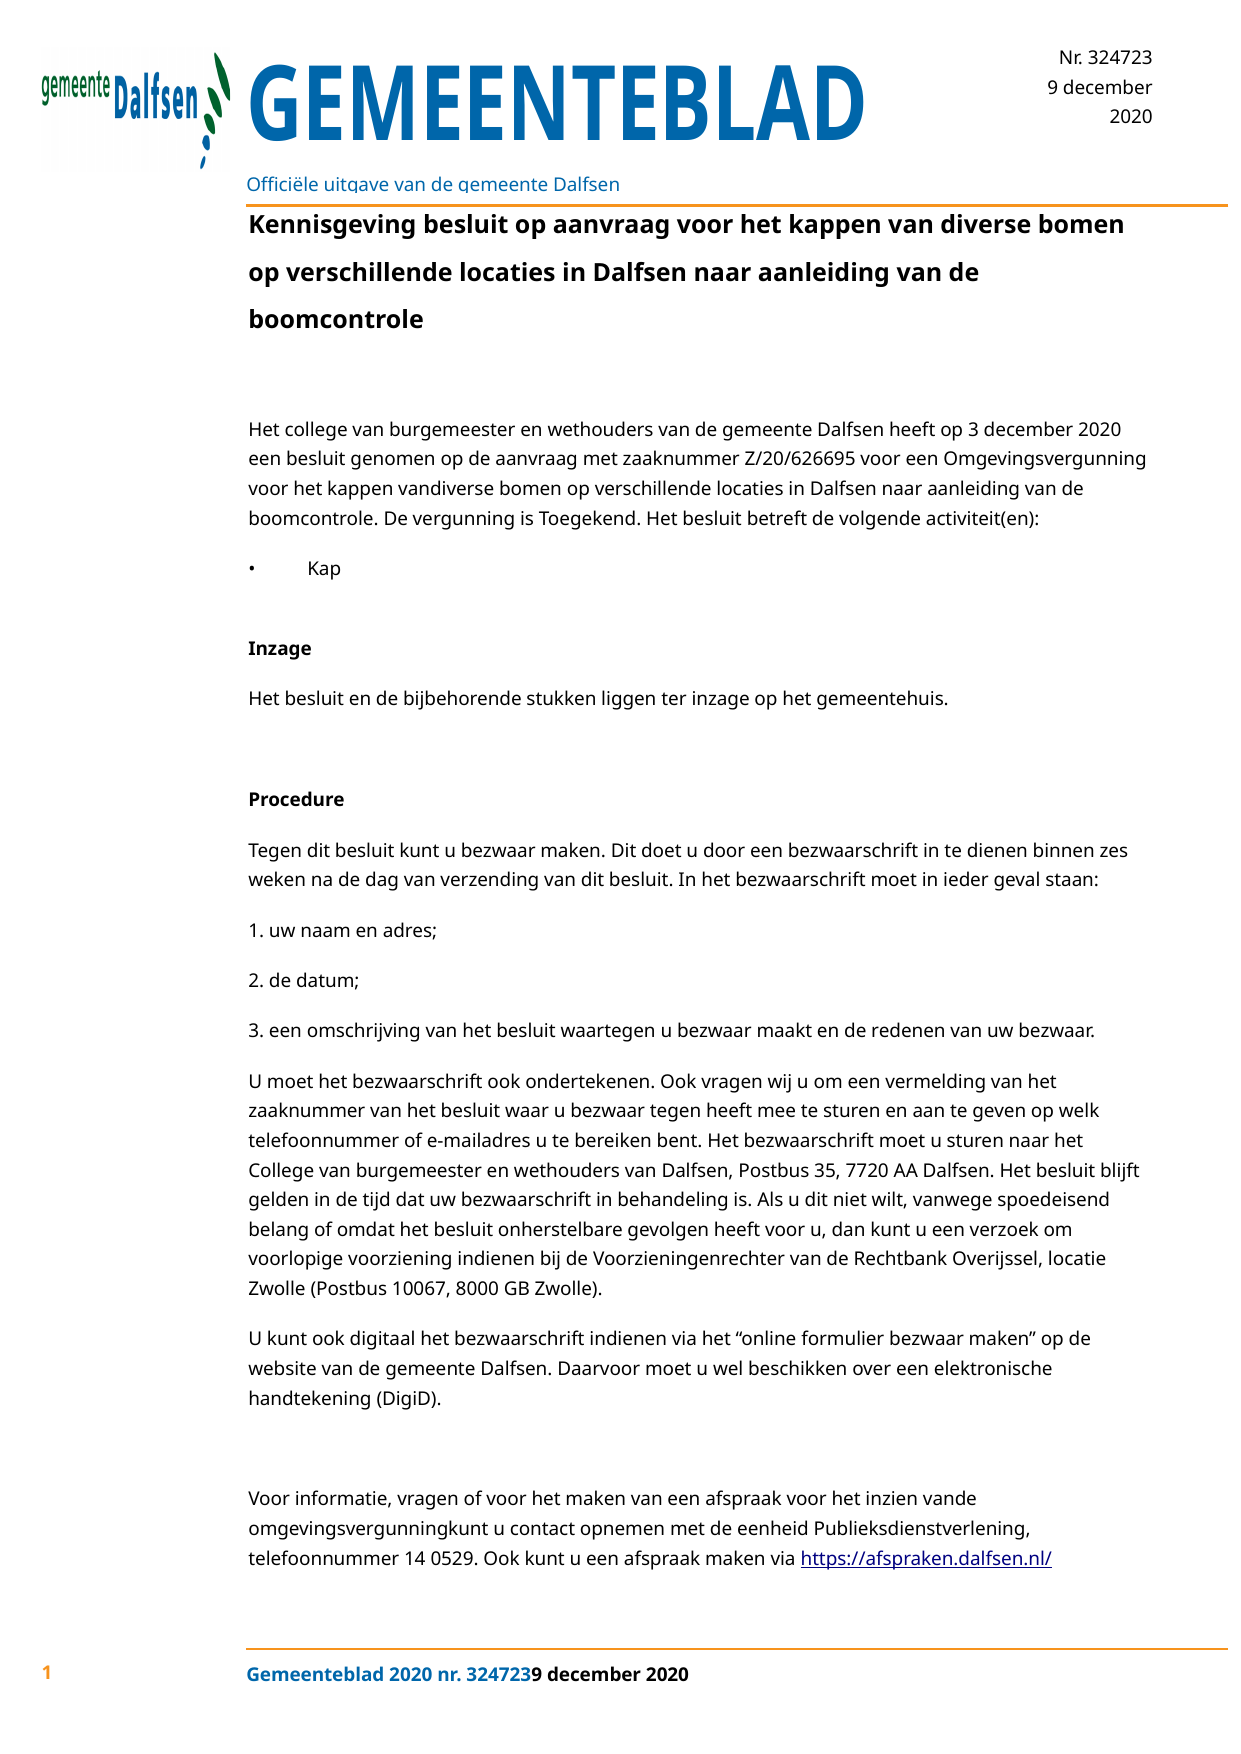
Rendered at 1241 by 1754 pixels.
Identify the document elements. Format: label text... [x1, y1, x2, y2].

text Procedure [248, 786, 1152, 812]
text 1. uw naam en adres; [248, 917, 1152, 942]
text Inzage [248, 635, 1152, 661]
list Kap [248, 555, 1152, 581]
picture [41, 47, 231, 172]
text 3. een omschrijving van het besluit waartegen u bezwaar maakt en de redenen van uw bezwaar. [248, 1018, 1152, 1043]
text Kennisgeving besluit op aanvraag voor het kappen van diverse bomen op verschillende locaties in Dalfsen naar aanleiding van de boomcontrole [248, 207, 1152, 336]
text Voor informatie, vragen of voor het maken van een afspraak voor het inzien vande omgevingsvergunningkunt u contact opnemen met de eenheid Publieksdienstverlening, telefoonnummer 14 0529. Ook kunt u een afspraak maken via https://afspraken.dalfsen.nl/ [248, 1486, 1152, 1570]
text U kunt ook digitaal het bezwaarschrift indienen via het “online formulier bezwaar maken” op de website van de gemeente Dalfsen. Daarvoor moet u wel beschikken over een elektronische handtekening (DigiD). [248, 1326, 1152, 1410]
text 2. de datum; [248, 967, 1152, 993]
text Tegen dit besluit kunt u bezwaar maken. Dit doet u door een bezwaarschrift in te dienen binnen zes weken na de dag van verzending van dit besluit. In het bezwaarschrift moet in ieder geval staan: [248, 837, 1152, 892]
text Het college van burgemeester en wethouders van de gemeente Dalfsen heeft op 3 december 2020 een besluit genomen op de aanvraag met zaaknummer Z/20/626695 voor een Omgevingsvergunning voor het kappen vandiverse bomen op verschillende locaties in Dalfsen naar aanleiding van de boomcontrole. De vergunning is Toegekend. Het besluit betreft de volgende activiteit(en): [248, 416, 1152, 530]
text U moet het bezwaarschrift ook ondertekenen. Ook vragen wij u om een vermelding van het zaaknummer van het besluit waar u bezwaar tegen heeft mee te sturen en aan te geven op welk telefoonnummer of e-mailadres u te bereiken bent. Het bezwaarschrift moet u sturen naar het College van burgemeester en wethouders van Dalfsen, Postbus 35, 7720 AA Dalfsen. Het besluit blijft gelden in de tijd dat uw bezwaarschrift in behandeling is. Als u dit niet wilt, vanwege spoedeisend belang of omdat het besluit onherstelbare gevolgen heeft voor u, dan kunt u een verzoek om voorlopige voorziening indienen bij de Voorzieningenrechter van de Rechtbank Overijssel, locatie Zwolle (Postbus 10067, 8000 GB Zwolle). [248, 1068, 1152, 1301]
text Het besluit en de bijbehorende stukken liggen ter inzage op het gemeentehuis. [248, 686, 1152, 711]
